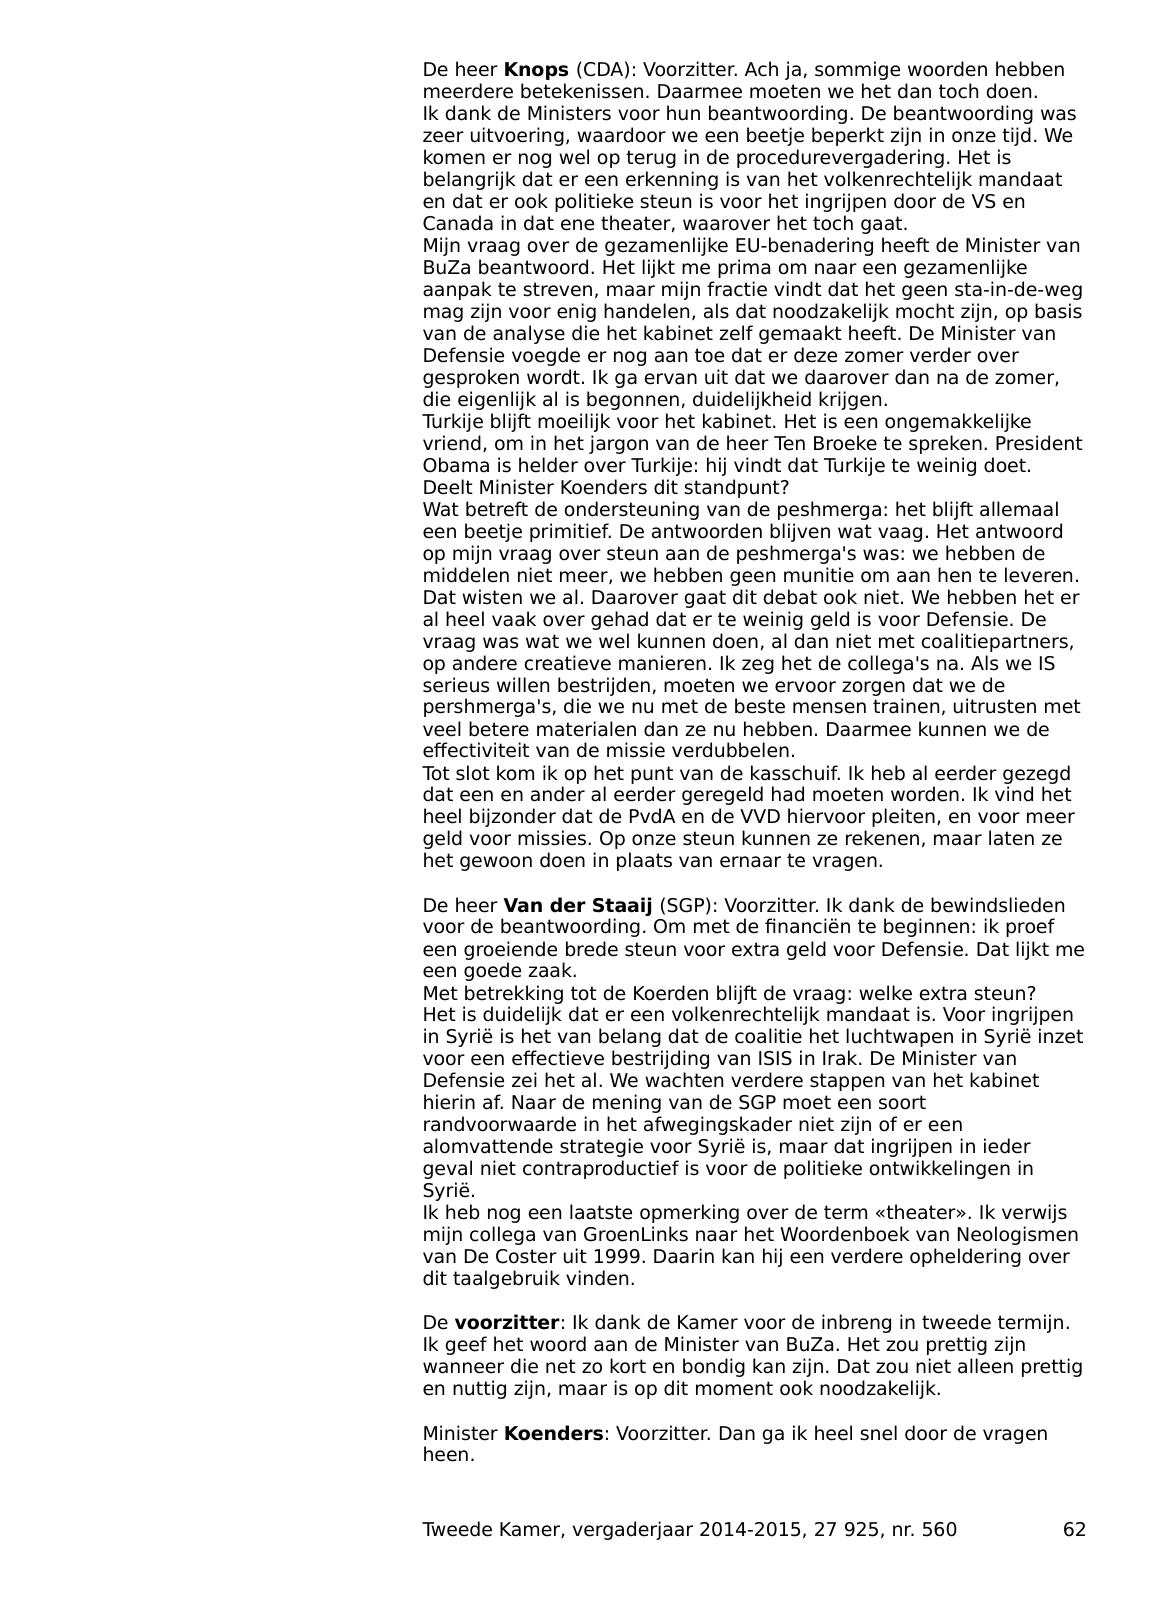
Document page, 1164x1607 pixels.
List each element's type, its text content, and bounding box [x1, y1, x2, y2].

text Ik heb nog een laatste opmerking over de term «theater». Ik verwijs mijn collega van GroenLinks naar het Woordenboek van Neologismen van De Coster uit 1999. Daarin kan hij een verdere opheldering over dit taalgebruik vinden. [422, 1202, 1087, 1290]
text De heer Van der Staaij (SGP): Voorzitter. Ik dank de bewindslieden voor de beantwoording. Om met de financiën te beginnen: ik proef een groeiende brede steun voor extra geld voor Defensie. Dat lijkt me een goede zaak. [422, 894, 1087, 982]
text Wat betreft de ondersteuning van de peshmerga: het blijft allemaal een beetje primitief. De antwoorden blijven wat vaag. Het antwoord op mijn vraag over steun aan de peshmerga's was: we hebben de middelen niet meer, we hebben geen munitie om aan hen te leveren. Dat wisten we al. Daarover gaat dit debat ook niet. We hebben het er al heel vaak over gehad dat er te weinig geld is voor Defensie. De vraag was wat we wel kunnen doen, al dan niet met coalitiepartners, op andere creatieve manieren. Ik zeg het de collega's na. Als we IS serieus willen bestrijden, moeten we ervoor zorgen dat we de pershmerga's, die we nu met de beste mensen trainen, uitrusten met veel betere materialen dan ze nu hebben. Daarmee kunnen we de effectiviteit van de missie verdubbelen. [422, 499, 1087, 762]
text Mijn vraag over de gezamenlijke EU-benadering heeft de Minister van BuZa beantwoord. Het lijkt me prima om naar een gezamenlijke aanpak te streven, maar mijn fractie vindt dat het geen sta-in-de-weg mag zijn voor enig handelen, als dat noodzakelijk mocht zijn, op basis van de analyse die het kabinet zelf gemaakt heeft. De Minister van Defensie voegde er nog aan toe dat er deze zomer verder over gesproken wordt. Ik ga ervan uit dat we daarover dan na de zomer, die eigenlijk al is begonnen, duidelijkheid krijgen. [422, 235, 1087, 411]
text Met betrekking tot de Koerden blijft de vraag: welke extra steun? [422, 982, 1087, 1004]
text Minister Koenders: Voorzitter. Dan ga ik heel snel door de vragen heen. [422, 1422, 1087, 1466]
text De voorzitter: Ik dank de Kamer voor de inbreng in tweede termijn. Ik geef het woord aan de Minister van BuZa. Het zou prettig zijn wanneer die net zo kort en bondig kan zijn. Dat zou niet alleen prettig en nuttig zijn, maar is op dit moment ook noodzakelijk. [422, 1312, 1087, 1400]
text Tot slot kom ik op het punt van de kasschuif. Ik heb al eerder gezegd dat een en ander al eerder geregeld had moeten worden. Ik vind het heel bijzonder dat de PvdA en de VVD hiervoor pleiten, en voor meer geld voor missies. Op onze steun kunnen ze rekenen, maar laten ze het gewoon doen in plaats van ernaar te vragen. [422, 762, 1087, 872]
text Ik dank de Ministers voor hun beantwoording. De beantwoording was zeer uitvoering, waardoor we een beetje beperkt zijn in onze tijd. We komen er nog wel op terug in de procedurevergadering. Het is belangrijk dat er een erkenning is van het volkenrechtelijk mandaat en dat er ook politieke steun is voor het ingrijpen door de VS en Canada in dat ene theater, waarover het toch gaat. [422, 103, 1087, 235]
text Turkije blijft moeilijk voor het kabinet. Het is een ongemakkelijke vriend, om in het jargon van de heer Ten Broeke te spreken. President Obama is helder over Turkije: hij vindt dat Turkije te weinig doet. Deelt Minister Koenders dit standpunt? [422, 411, 1087, 499]
text Het is duidelijk dat er een volkenrechtelijk mandaat is. Voor ingrijpen in Syrië is het van belang dat de coalitie het luchtwapen in Syrië inzet voor een effectieve bestrijding van ISIS in Irak. De Minister van Defensie zei het al. We wachten verdere stappen van het kabinet hierin af. Naar de mening van de SGP moet een soort randvoorwaarde in het afwegingskader niet zijn of er een alomvattende strategie voor Syrië is, maar dat ingrijpen in ieder geval niet contraproductief is voor de politieke ontwikkelingen in Syrië. [422, 1004, 1087, 1202]
text De heer Knops (CDA): Voorzitter. Ach ja, sommige woorden hebben meerdere betekenissen. Daarmee moeten we het dan toch doen. [422, 59, 1087, 103]
